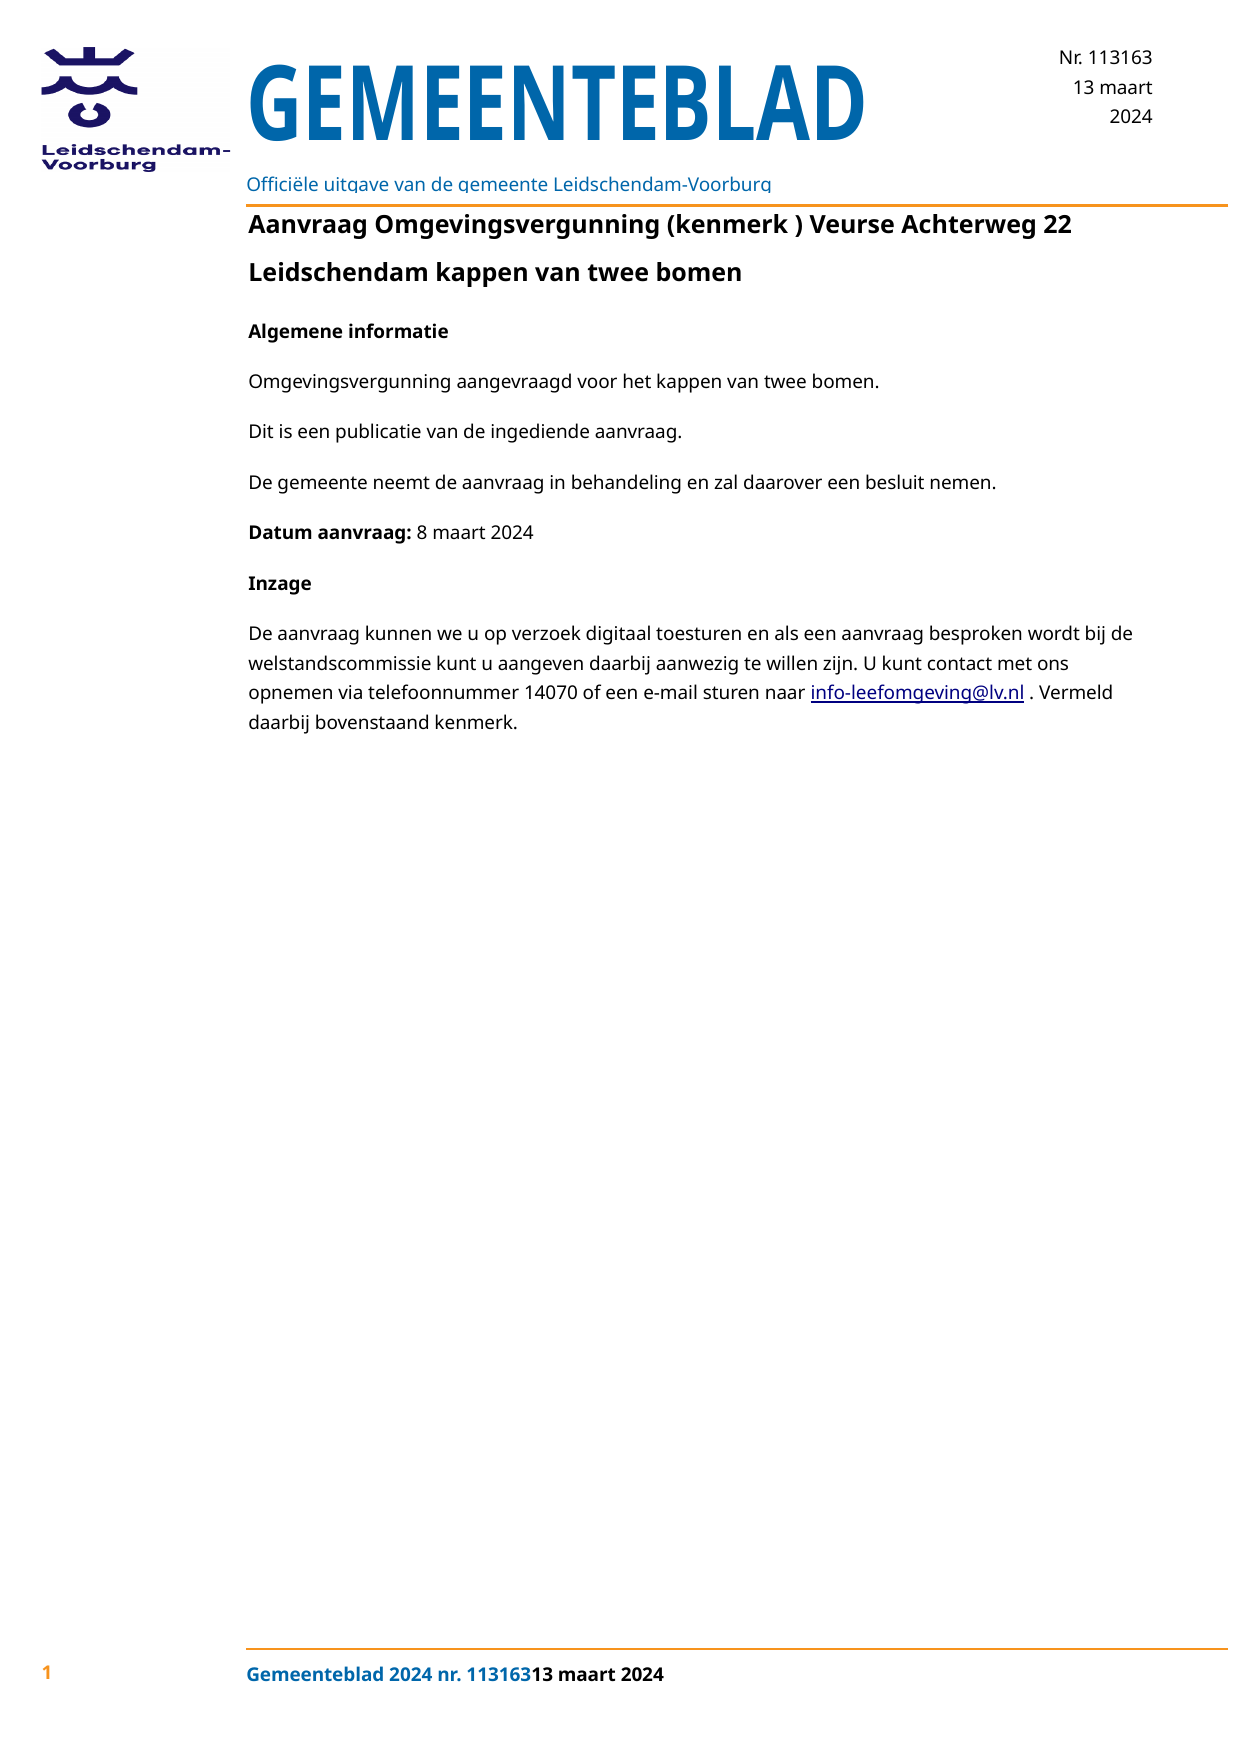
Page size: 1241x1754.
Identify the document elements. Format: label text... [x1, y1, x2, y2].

text Dit is een publicatie van de ingediende aanvraag. [248, 419, 1152, 444]
text De gemeente neemt de aanvraag in behandeling en zal daarover een besluit nemen. [248, 469, 1152, 495]
text Aanvraag Omgevingsvergunning (kenmerk ) Veurse Achterweg 22 Leidschendam kappen van twee bomen [248, 207, 1152, 288]
text Omgevingsvergunning aangevraagd voor het kappen van twee bomen. [248, 368, 1152, 394]
text Inzage [248, 570, 1152, 596]
text Datum aanvraag: 8 maart 2024 [248, 519, 1152, 545]
picture [41, 47, 231, 172]
text De aanvraag kunnen we u op verzoek digitaal toesturen en als een aanvraag besproken wordt bij de welstandscommissie kunt u aangeven daarbij aanwezig te willen zijn. U kunt contact met ons opnemen via telefoonnummer 14070 of een e-mail sturen naar info-leefomgeving@lv.nl . Vermeld daarbij bovenstaand kenmerk. [248, 620, 1152, 735]
text Algemene informatie [248, 318, 1152, 344]
